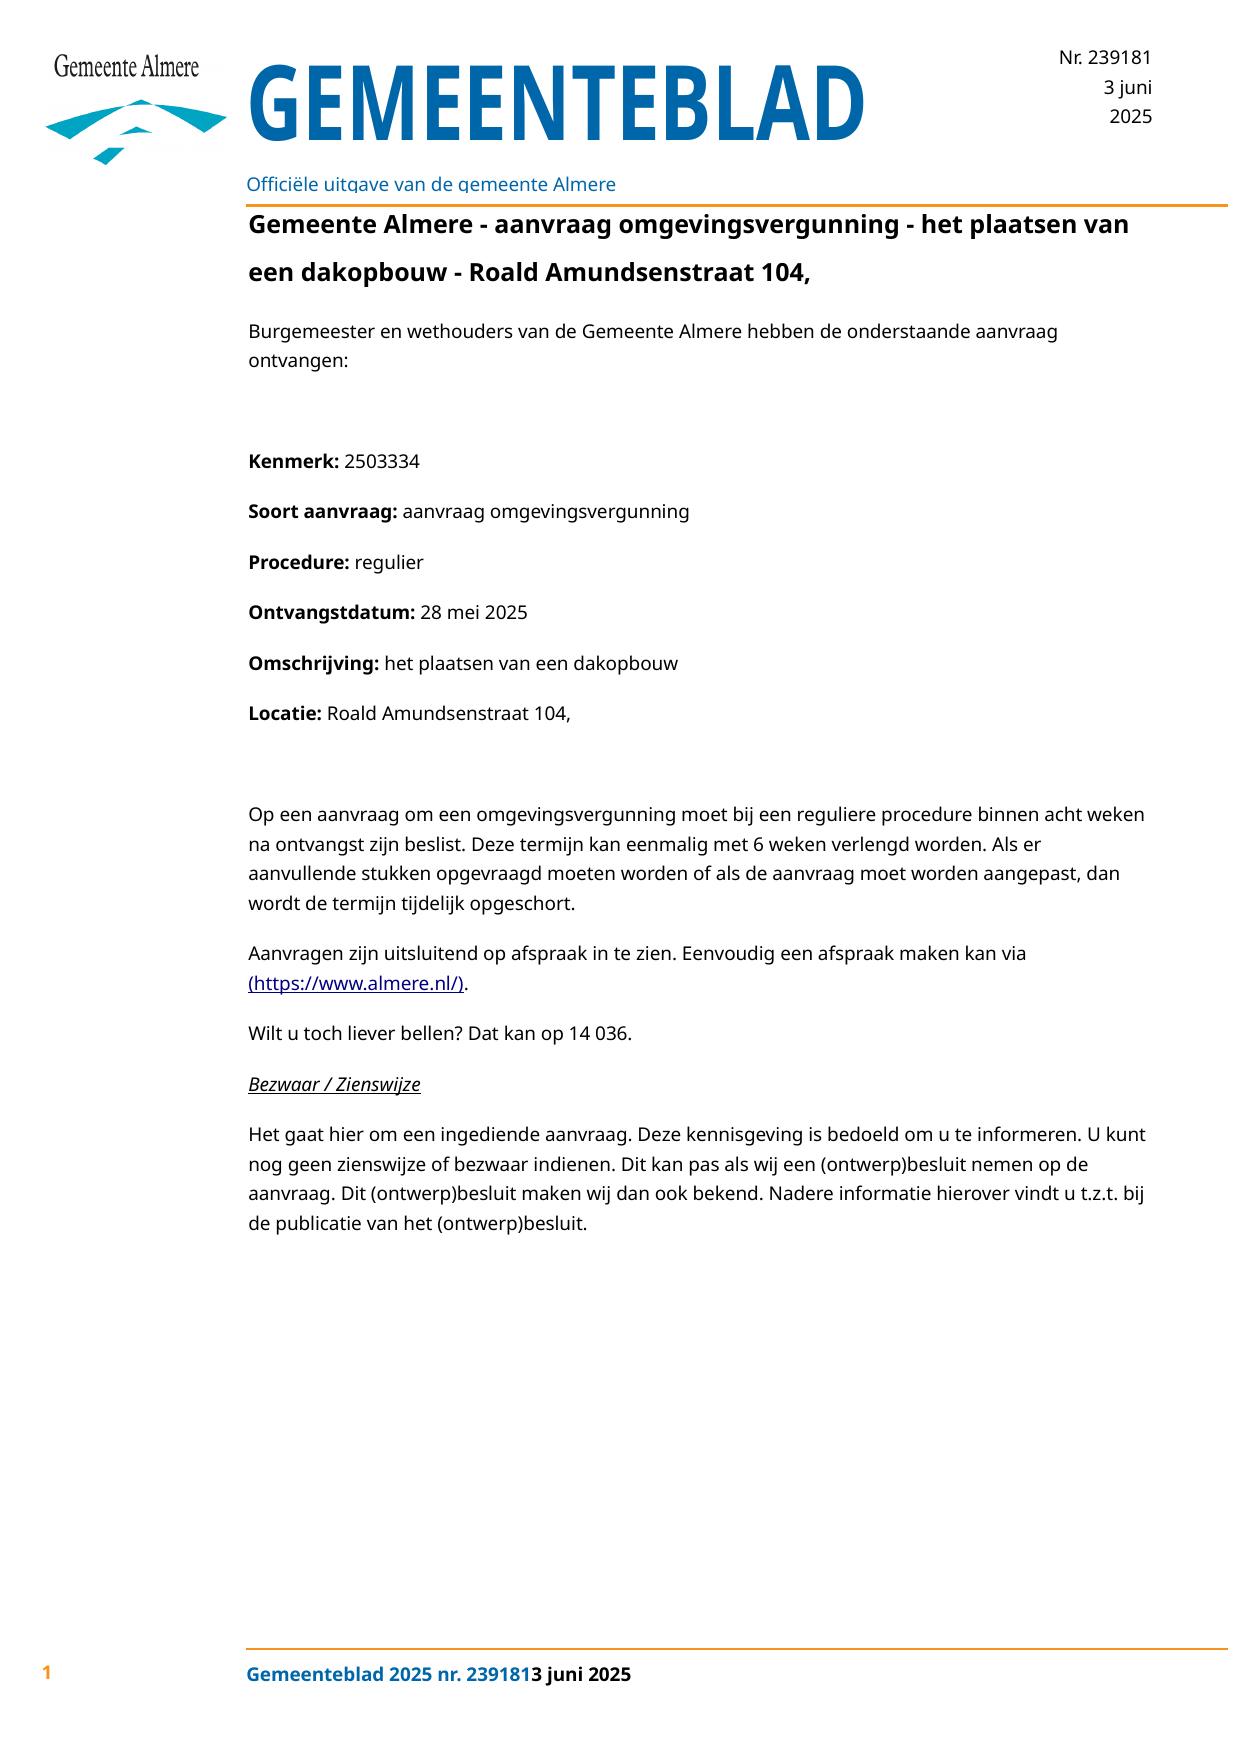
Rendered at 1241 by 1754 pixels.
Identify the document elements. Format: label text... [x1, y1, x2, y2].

text Burgemeester en wethouders van de Gemeente Almere hebben de onderstaande aanvraag ontvangen: [248, 318, 1152, 373]
text Kenmerk: 2503334 [248, 448, 1152, 474]
text Het gaat hier om een ingediende aanvraag. Deze kennisgeving is bedoeld om u te informeren. U kunt nog geen zienswijze of bezwaar indienen. Dit kan pas als wij een (ontwerp)besluit nemen op de aanvraag. Dit (ontwerp)besluit maken wij dan ook bekend. Nadere informatie hierover vindt u t.z.t. bij de publicatie van het (ontwerp)besluit. [248, 1121, 1152, 1236]
text Wilt u toch liever bellen? Dat kan op 14 036. [248, 1020, 1152, 1046]
text Ontvangstdatum: 28 mei 2025 [248, 599, 1152, 625]
picture [41, 47, 231, 172]
text Gemeente Almere - aanvraag omgevingsvergunning - het plaatsen van een dakopbouw - Roald Amundsenstraat 104, [248, 207, 1152, 288]
text Procedure: regulier [248, 549, 1152, 575]
text Omschrijving: het plaatsen van een dakopbouw [248, 650, 1152, 676]
text Soort aanvraag: aanvraag omgevingsvergunning [248, 499, 1152, 524]
text Locatie: Roald Amundsenstraat 104, [248, 700, 1152, 726]
text Aanvragen zijn uitsluitend op afspraak in te zien. Eenvoudig een afspraak maken kan via (https://www.almere.nl/). [248, 940, 1152, 996]
text Bezwaar / Zienswijze [248, 1071, 1152, 1097]
text Op een aanvraag om een omgevingsvergunning moet bij een reguliere procedure binnen acht weken na ontvangst zijn beslist. Deze termijn kan eenmalig met 6 weken verlengd worden. Als er aanvullende stukken opgevraagd moeten worden of als de aanvraag moet worden aangepast, dan wordt de termijn tijdelijk opgeschort. [248, 801, 1152, 916]
